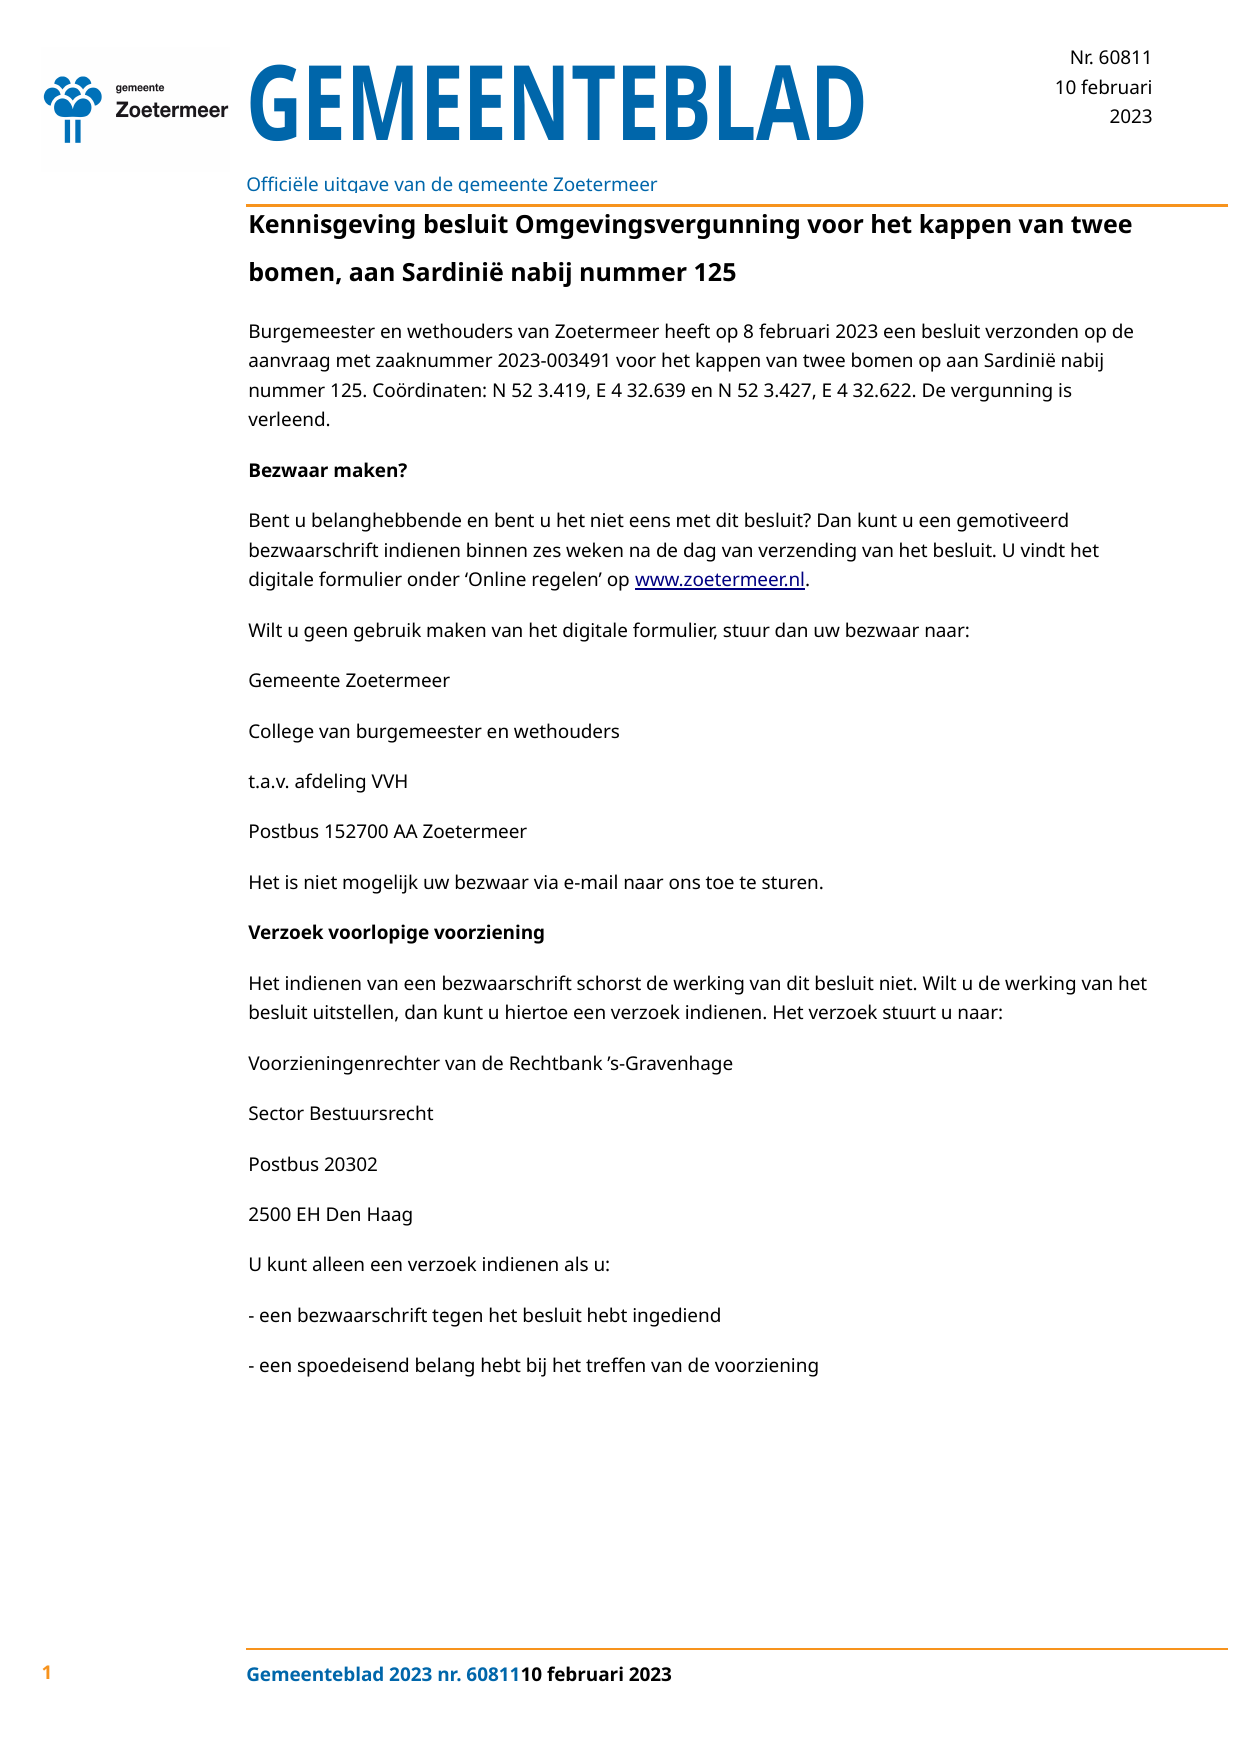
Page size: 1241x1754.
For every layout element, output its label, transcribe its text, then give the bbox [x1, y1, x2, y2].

text Wilt u geen gebruik maken van het digitale formulier, stuur dan uw bezwaar naar: [248, 617, 1152, 643]
text Voorzieningenrechter van de Rechtbank ’s-Gravenhage [248, 1050, 1152, 1076]
text Burgemeester en wethouders van Zoetermeer heeft op 8 februari 2023 een besluit verzonden op de aanvraag met zaaknummer 2023-003491 voor het kappen van twee bomen op aan Sardinië nabij nummer 125. Coördinaten: N 52 3.419, E 4 32.639 en N 52 3.427, E 4 32.622. De vergunning is verleend. [248, 318, 1152, 432]
text Kennisgeving besluit Omgevingsvergunning voor het kappen van twee bomen, aan Sardinië nabij nummer 125 [248, 207, 1152, 288]
text Bent u belanghebbende en bent u het niet eens met dit besluit? Dan kunt u een gemotiveerd bezwaarschrift indienen binnen zes weken na de dag van verzending van het besluit. U vindt het digitale formulier onder ‘Online regelen’ op www.zoetermeer.nl. [248, 507, 1152, 592]
text Het indienen van een bezwaarschrift schorst de werking van dit besluit niet. Wilt u de werking van het besluit uitstellen, dan kunt u hiertoe een verzoek indienen. Het verzoek stuurt u naar: [248, 970, 1152, 1025]
text Postbus 152700 AA Zoetermeer [248, 819, 1152, 844]
text U kunt alleen een verzoek indienen als u: [248, 1252, 1152, 1277]
text Het is niet mogelijk uw bezwaar via e-mail naar ons toe te sturen. [248, 869, 1152, 895]
text Bezwaar maken? [248, 457, 1152, 483]
text 2500 EH Den Haag [248, 1201, 1152, 1227]
text - een spoedeisend belang hebt bij het treffen van de voorziening [248, 1352, 1152, 1378]
text - een bezwaarschrift tegen het besluit hebt ingediend [248, 1302, 1152, 1328]
text College van burgemeester en wethouders [248, 718, 1152, 744]
text Gemeente Zoetermeer [248, 667, 1152, 693]
text Postbus 20302 [248, 1151, 1152, 1177]
text Verzoek voorlopige voorziening [248, 919, 1152, 945]
picture [41, 47, 231, 172]
text t.a.v. afdeling VVH [248, 768, 1152, 794]
text Sector Bestuursrecht [248, 1100, 1152, 1126]
